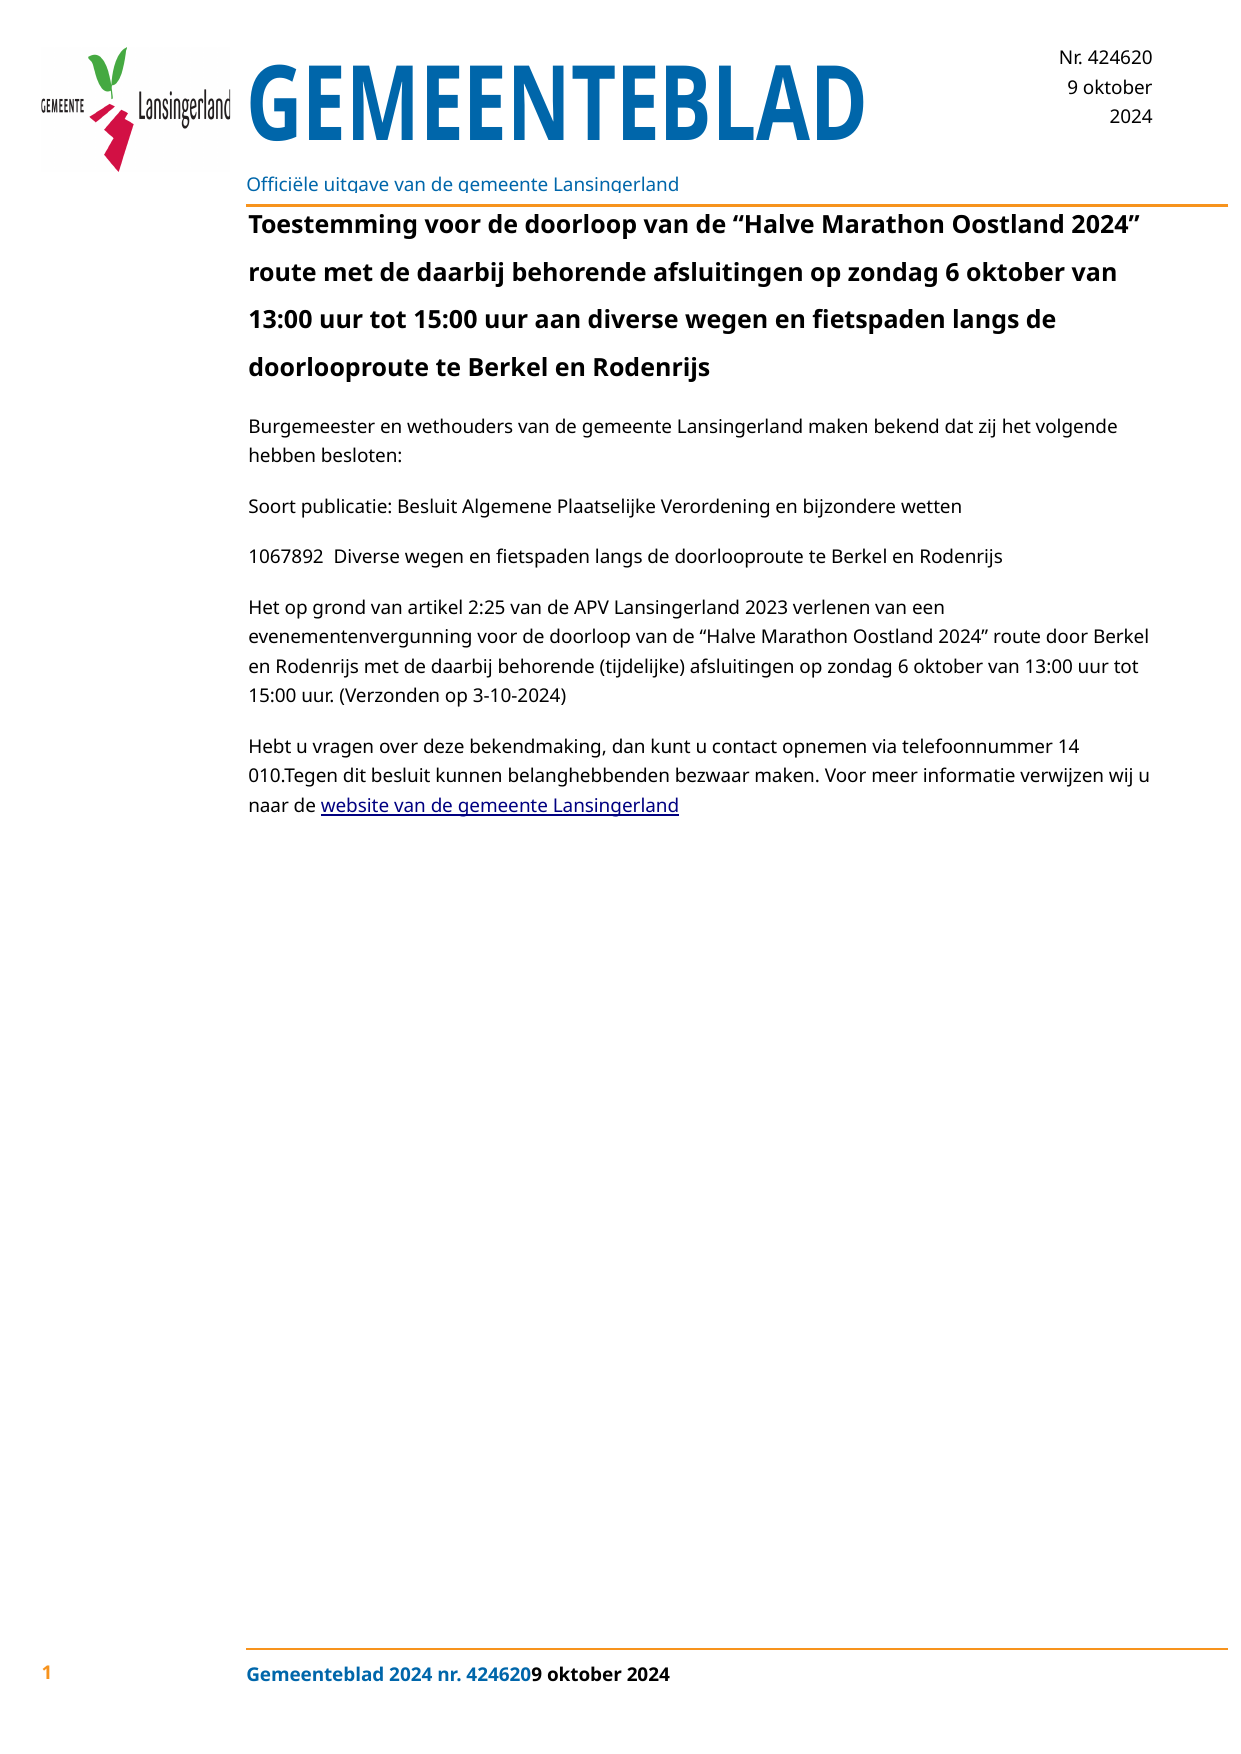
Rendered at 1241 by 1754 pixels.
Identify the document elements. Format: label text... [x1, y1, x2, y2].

text Het op grond van artikel 2:25 van de APV Lansingerland 2023 verlenen van een evenementenvergunning voor de doorloop van de “Halve Marathon Oostland 2024” route door Berkel en Rodenrijs met de daarbij behorende (tijdelijke) afsluitingen op zondag 6 oktober van 13:00 uur tot 15:00 uur. (Verzonden op 3-10-2024) [248, 594, 1152, 708]
text Hebt u vragen over deze bekendmaking, dan kunt u contact opnemen via telefoonnummer 14 010.Tegen dit besluit kunnen belanghebbenden bezwaar maken. Voor meer informatie verwijzen wij u naar de website van de gemeente Lansingerland [248, 733, 1152, 818]
text Soort publicatie: Besluit Algemene Plaatselijke Verordening en bijzondere wetten [248, 493, 1152, 519]
picture [41, 47, 231, 172]
text 1067892 Diverse wegen en fietspaden langs de doorlooproute te Berkel en Rodenrijs [248, 543, 1152, 569]
text Burgemeester en wethouders van de gemeente Lansingerland maken bekend dat zij het volgende hebben besloten: [248, 413, 1152, 468]
text Toestemming voor de doorloop van de “Halve Marathon Oostland 2024” route met de daarbij behorende afsluitingen op zondag 6 oktober van 13:00 uur tot 15:00 uur aan diverse wegen en fietspaden langs de doorlooproute te Berkel en Rodenrijs [248, 207, 1152, 384]
